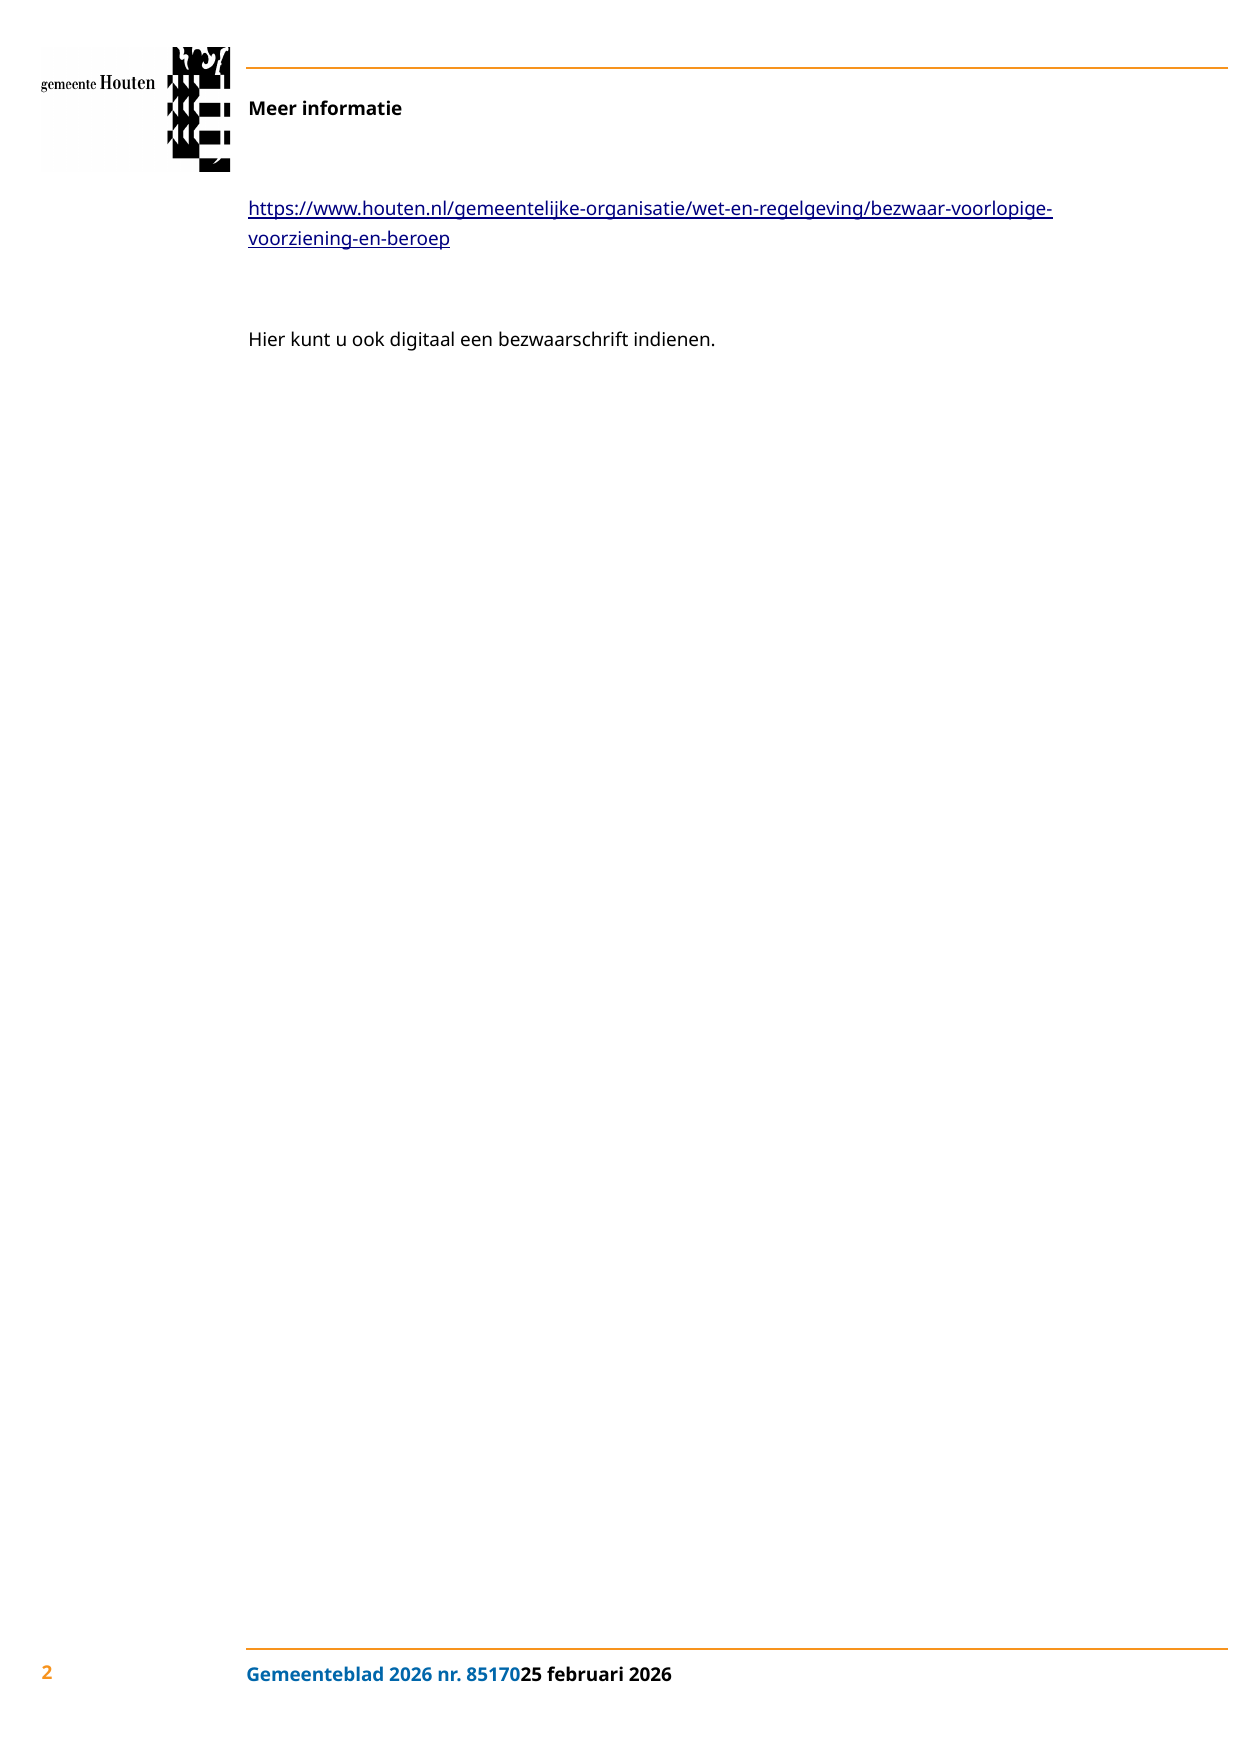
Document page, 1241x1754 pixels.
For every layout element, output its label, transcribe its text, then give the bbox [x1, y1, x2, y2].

picture [41, 47, 231, 172]
text Meer informatie [248, 95, 1152, 121]
text https://www.houten.nl/gemeentelijke-organisatie/wet-en-regelgeving/bezwaar-voorlopige-voorziening-en-beroep [248, 196, 1152, 251]
text Hier kunt u ook digitaal een bezwaarschrift indienen. [248, 326, 1152, 352]
